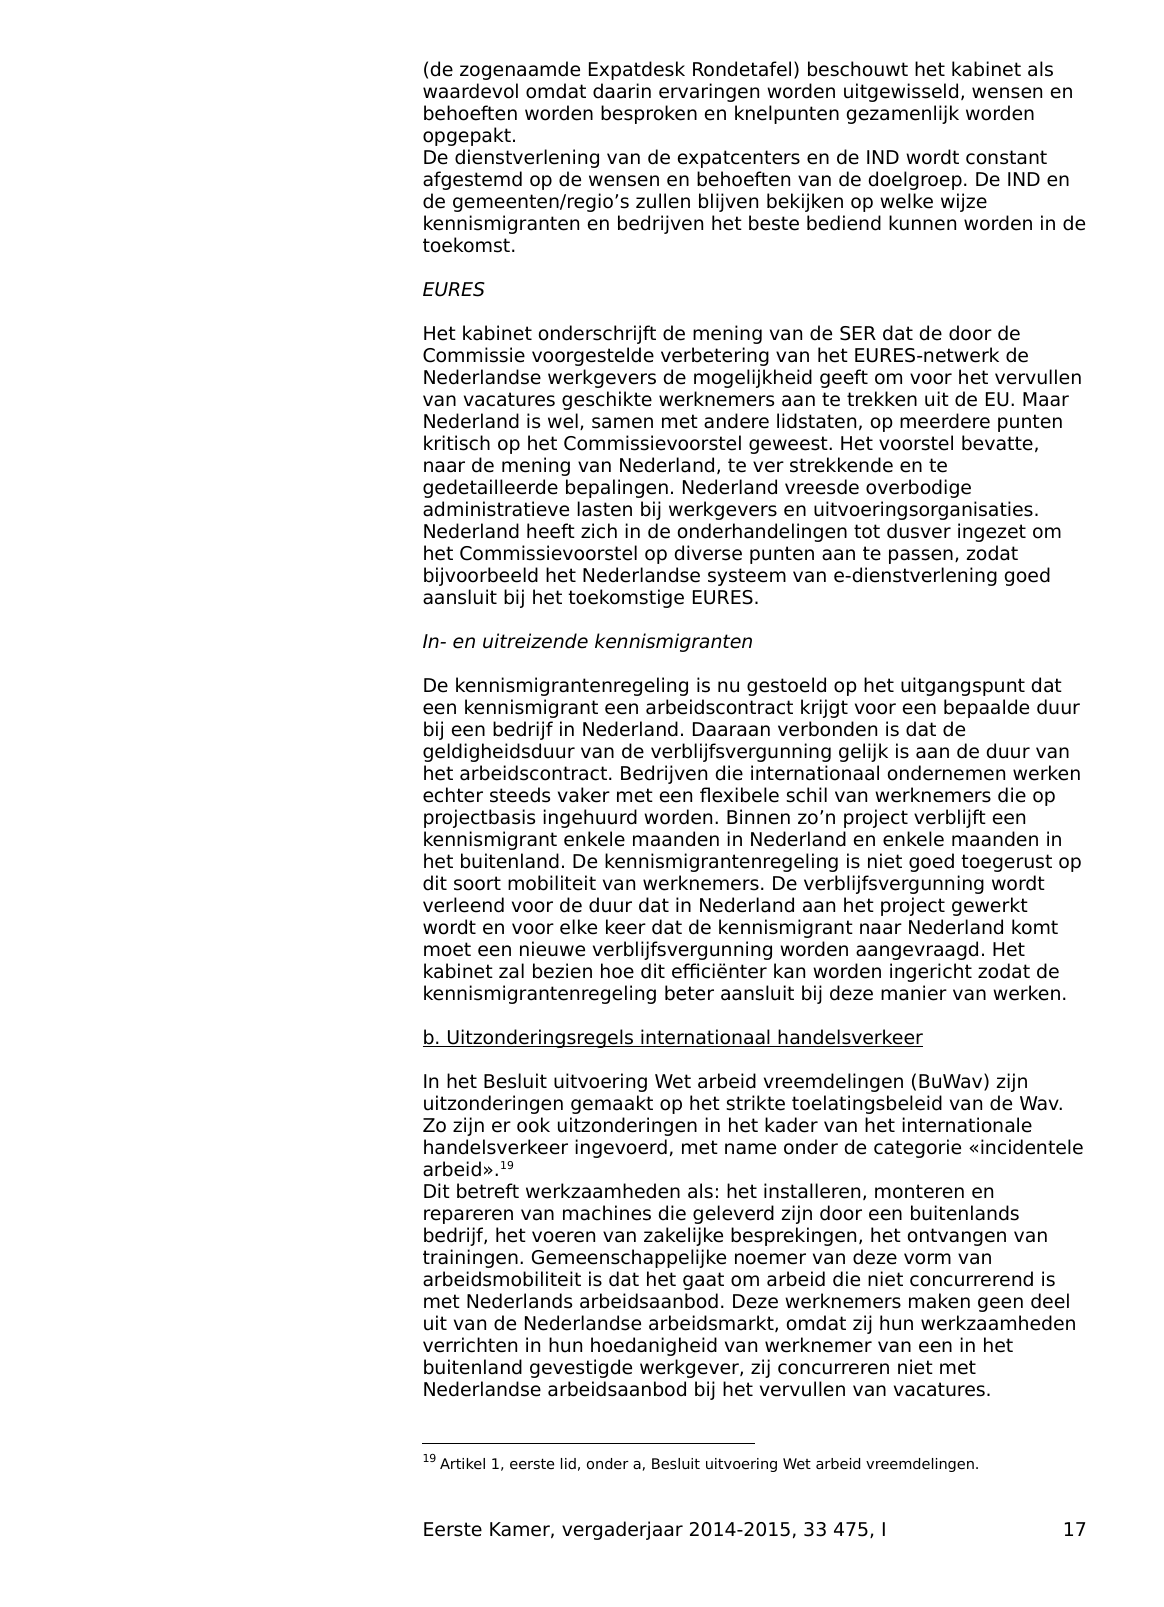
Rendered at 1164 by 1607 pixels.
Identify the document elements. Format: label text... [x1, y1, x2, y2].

subtitle b. Uitzonderingsregels internationaal handelsverkeer [422, 1027, 1087, 1049]
text De dienstverlening van de expatcenters en de IND wordt constant afgestemd op de wensen en behoeften van de doelgroep. De IND en de gemeenten/regio’s zullen blijven bekijken op welke wijze kennismigranten en bedrijven het beste bediend kunnen worden in de toekomst. [422, 147, 1087, 257]
subtitle In- en uitreizende kennismigranten [422, 631, 1087, 653]
subtitle EURES [422, 279, 1087, 301]
text Artikel 1, eerste lid, onder a, Besluit uitvoering Wet arbeid vreemdelingen. [422, 1452, 1087, 1474]
text Het kabinet onderschrijft de mening van de SER dat de door de Commissie voorgestelde verbetering van het EURES-netwerk de Nederlandse werkgevers de mogelijkheid geeft om voor het vervullen van vacatures geschikte werknemers aan te trekken uit de EU. Maar Nederland is wel, samen met andere lidstaten, op meerdere punten kritisch op het Commissievoorstel geweest. Het voorstel bevatte, naar de mening van Nederland, te ver strekkende en te gedetailleerde bepalingen. Nederland vreesde overbodige administratieve lasten bij werkgevers en uitvoeringsorganisaties. Nederland heeft zich in de onderhandelingen tot dusver ingezet om het Commissievoorstel op diverse punten aan te passen, zodat bijvoorbeeld het Nederlandse systeem van e-dienstverlening goed aansluit bij het toekomstige EURES. [422, 323, 1087, 609]
text De kennismigrantenregeling is nu gestoeld op het uitgangspunt dat een kennismigrant een arbeidscontract krijgt voor een bepaalde duur bij een bedrijf in Nederland. Daaraan verbonden is dat de geldigheidsduur van de verblijfsvergunning gelijk is aan de duur van het arbeidscontract. Bedrijven die internationaal ondernemen werken echter steeds vaker met een flexibele schil van werknemers die op projectbasis ingehuurd worden. Binnen zo’n project verblijft een kennismigrant enkele maanden in Nederland en enkele maanden in het buitenland. De kennismigrantenregeling is niet goed toegerust op dit soort mobiliteit van werknemers. De verblijfsvergunning wordt verleend voor de duur dat in Nederland aan het project gewerkt wordt en voor elke keer dat de kennismigrant naar Nederland komt moet een nieuwe verblijfsvergunning worden aangevraagd. Het kabinet zal bezien hoe dit efficiënter kan worden ingericht zodat de kennismigrantenregeling beter aansluit bij deze manier van werken. [422, 675, 1087, 1005]
text Dit betreft werkzaamheden als: het installeren, monteren en repareren van machines die geleverd zijn door een buitenlands bedrijf, het voeren van zakelijke besprekingen, het ontvangen van trainingen. Gemeenschappelijke noemer van deze vorm van arbeidsmobiliteit is dat het gaat om arbeid die niet concurrerend is met Nederlands arbeidsaanbod. Deze werknemers maken geen deel uit van de Nederlandse arbeidsmarkt, omdat zij hun werkzaamheden verrichten in hun hoedanigheid van werknemer van een in het buitenland gevestigde werkgever, zij concurreren niet met Nederlandse arbeidsaanbod bij het vervullen van vacatures. [422, 1181, 1087, 1401]
text In het Besluit uitvoering Wet arbeid vreemdelingen (BuWav) zijn uitzonderingen gemaakt op het strikte toelatingsbeleid van de Wav. Zo zijn er ook uitzonderingen in het kader van het internationale handelsverkeer ingevoerd, met name onder de categorie «incidentele arbeid». [422, 1071, 1087, 1181]
text (de zogenaamde Expatdesk Rondetafel) beschouwt het kabinet als waardevol omdat daarin ervaringen worden uitgewisseld, wensen en behoeften worden besproken en knelpunten gezamenlijk worden opgepakt. [422, 59, 1087, 147]
